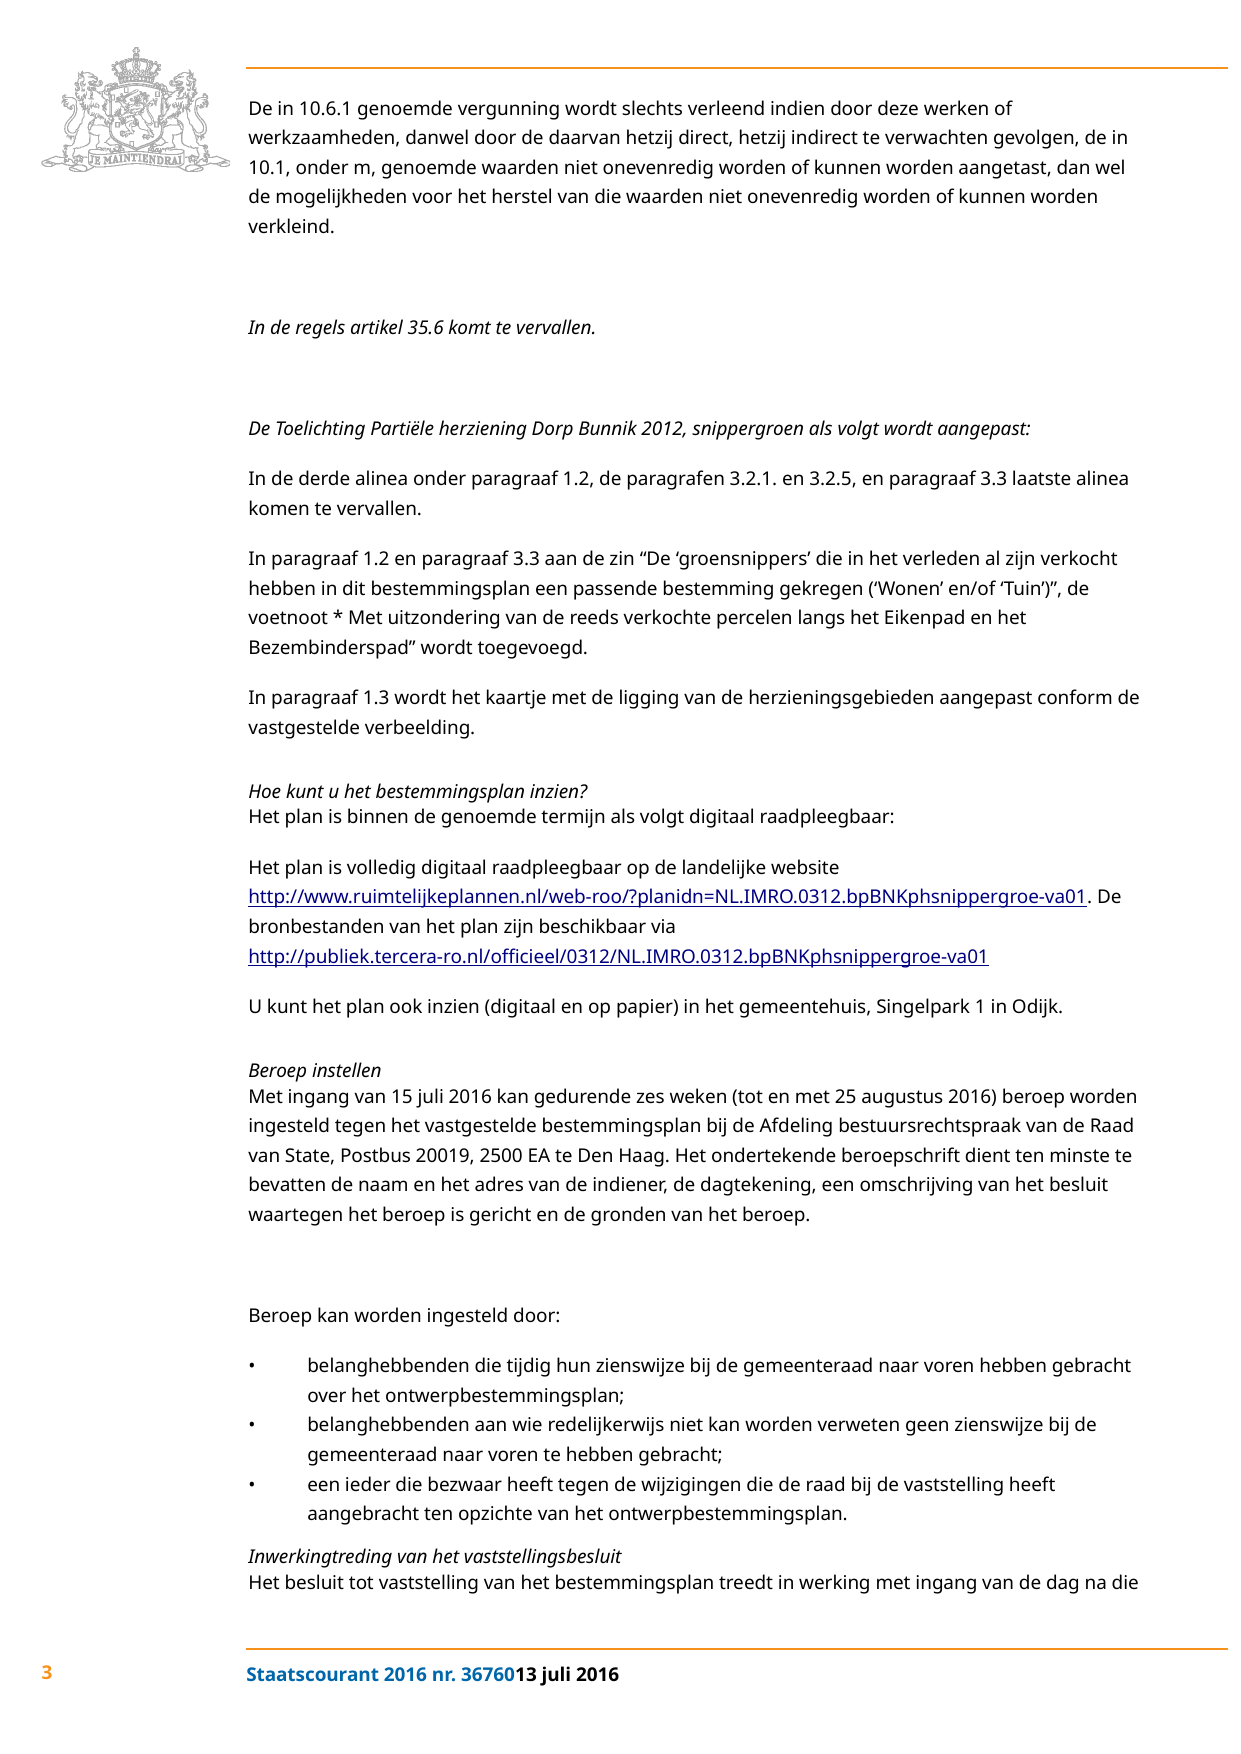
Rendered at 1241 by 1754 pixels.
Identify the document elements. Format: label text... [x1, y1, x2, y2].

text Het plan is volledig digitaal raadpleegbaar op de landelijke website http://www.ruimtelijkeplannen.nl/web-roo/?planidn=NL.IMRO.0312.bpBNKphsnippergroe-va01. De bronbestanden van het plan zijn beschikbaar via http://publiek.tercera-ro.nl/officieel/0312/NL.IMRO.0312.bpBNKphsnippergroe-va01 [248, 854, 1152, 968]
text Beroep instellen [248, 1057, 1152, 1083]
picture [41, 47, 231, 172]
text In paragraaf 1.2 en paragraaf 3.3 aan de zin “De ‘groensnippers’ die in het verleden al zijn verkocht hebben in dit bestemmingsplan een passende bestemming gekregen (‘Wonen’ en/of ‘Tuin’)”, de voetnoot * Met uitzondering van de reeds verkochte percelen langs het Eikenpad en het Bezembinderspad” wordt toegevoegd. [248, 545, 1152, 660]
text Beroep kan worden ingesteld door: [248, 1302, 1152, 1328]
text U kunt het plan ook inzien (digitaal en op papier) in het gemeentehuis, Singelpark 1 in Odijk. [248, 993, 1152, 1019]
text Hoe kunt u het bestemmingsplan inzien? [248, 778, 1152, 804]
list belanghebbenden aan wie redelijkerwijs niet kan worden verweten geen zienswijze bij de gemeenteraad naar voren te hebben gebracht; [248, 1412, 1152, 1467]
text Het plan is binnen de genoemde termijn als volgt digitaal raadpleegbaar: [248, 804, 1152, 829]
text Met ingang van 15 juli 2016 kan gedurende zes weken (tot en met 25 augustus 2016) beroep worden ingesteld tegen het vastgestelde bestemmingsplan bij de Afdeling bestuursrechtspraak van de Raad van State, Postbus 20019, 2500 EA te Den Haag. Het ondertekende beroepschrift dient ten minste te bevatten de naam en het adres van de indiener, de dagtekening, een omschrijving van het besluit waartegen het beroep is gericht en de gronden van het beroep. [248, 1083, 1152, 1227]
text In paragraaf 1.3 wordt het kaartje met de ligging van de herzieningsgebieden aangepast conform de vastgestelde verbeelding. [248, 684, 1152, 740]
text Het besluit tot vaststelling van het bestemmingsplan treedt in werking met ingang van de dag na die [248, 1569, 1152, 1595]
list een ieder die bezwaar heeft tegen de wijzigingen die de raad bij de vaststelling heeft aangebracht ten opzichte van het ontwerpbestemmingsplan. [248, 1471, 1152, 1526]
text Inwerkingtreding van het vaststellingsbesluit [248, 1543, 1152, 1569]
text In de derde alinea onder paragraaf 1.2, de paragrafen 3.2.1. en 3.2.5, en paragraaf 3.3 laatste alinea komen te vervallen. [248, 465, 1152, 521]
text In de regels artikel 35.6 komt te vervallen. [248, 314, 1152, 340]
text De Toelichting Partiële herziening Dorp Bunnik 2012, snippergroen als volgt wordt aangepast: [248, 415, 1152, 441]
list belanghebbenden die tijdig hun zienswijze bij de gemeenteraad naar voren hebben gebracht over het ontwerpbestemmingsplan; [248, 1352, 1152, 1408]
text De in 10.6.1 genoemde vergunning wordt slechts verleend indien door deze werken of werkzaamheden, danwel door de daarvan hetzij direct, hetzij indirect te verwachten gevolgen, de in 10.1, onder m, genoemde waarden niet onevenredig worden of kunnen worden aangetast, dan wel de mogelijkheden voor het herstel van die waarden niet onevenredig worden of kunnen worden verkleind. [248, 95, 1152, 239]
